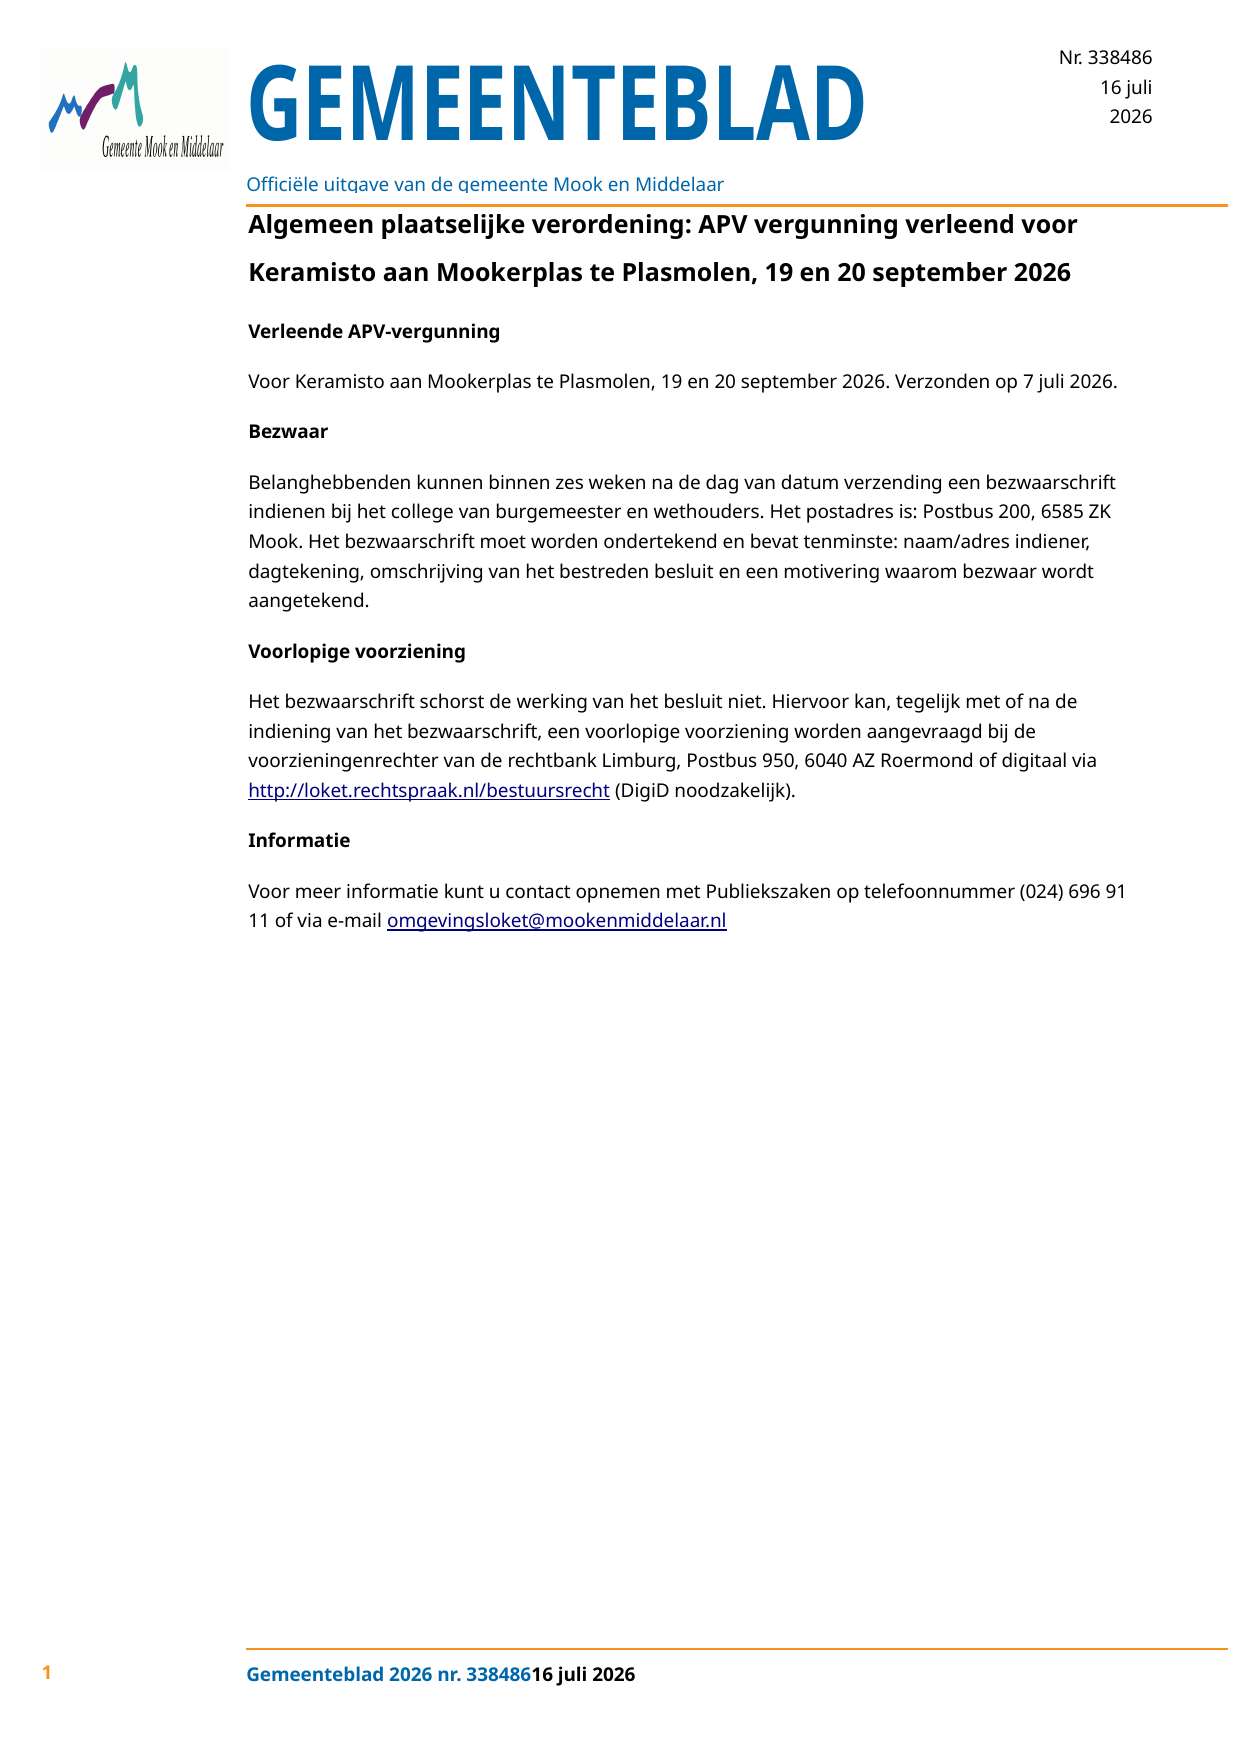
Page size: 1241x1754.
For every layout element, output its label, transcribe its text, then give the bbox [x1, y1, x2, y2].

text Bezwaar [248, 419, 1152, 444]
text Het bezwaarschrift schorst de werking van het besluit niet. Hiervoor kan, tegelijk met of na de indiening van het bezwaarschrift, een voorlopige voorziening worden aangevraagd bij de voorzieningenrechter van de rechtbank Limburg, Postbus 950, 6040 AZ Roermond of digitaal via http://loket.rechtspraak.nl/bestuursrecht (DigiD noodzakelijk). [248, 688, 1152, 803]
text Belanghebbenden kunnen binnen zes weken na de dag van datum verzending een bezwaarschrift indienen bij het college van burgemeester en wethouders. Het postadres is: Postbus 200, 6585 ZK Mook. Het bezwaarschrift moet worden ondertekend en bevat tenminste: naam/adres indiener, dagtekening, omschrijving van het bestreden besluit en een motivering waarom bezwaar wordt aangetekend. [248, 469, 1152, 613]
text Voor Keramisto aan Mookerplas te Plasmolen, 19 en 20 september 2026. Verzonden op 7 juli 2026. [248, 368, 1152, 394]
text Algemeen plaatselijke verordening: APV vergunning verleend voor Keramisto aan Mookerplas te Plasmolen, 19 en 20 september 2026 [248, 207, 1152, 288]
picture [41, 47, 231, 172]
text Informatie [248, 827, 1152, 853]
text Voor meer informatie kunt u contact opnemen met Publiekszaken op telefoonnummer (024) 696 91 11 of via e-mail omgevingsloket@mookenmiddelaar.nl [248, 878, 1152, 933]
text Verleende APV-vergunning [248, 318, 1152, 344]
text Voorlopige voorziening [248, 638, 1152, 664]
